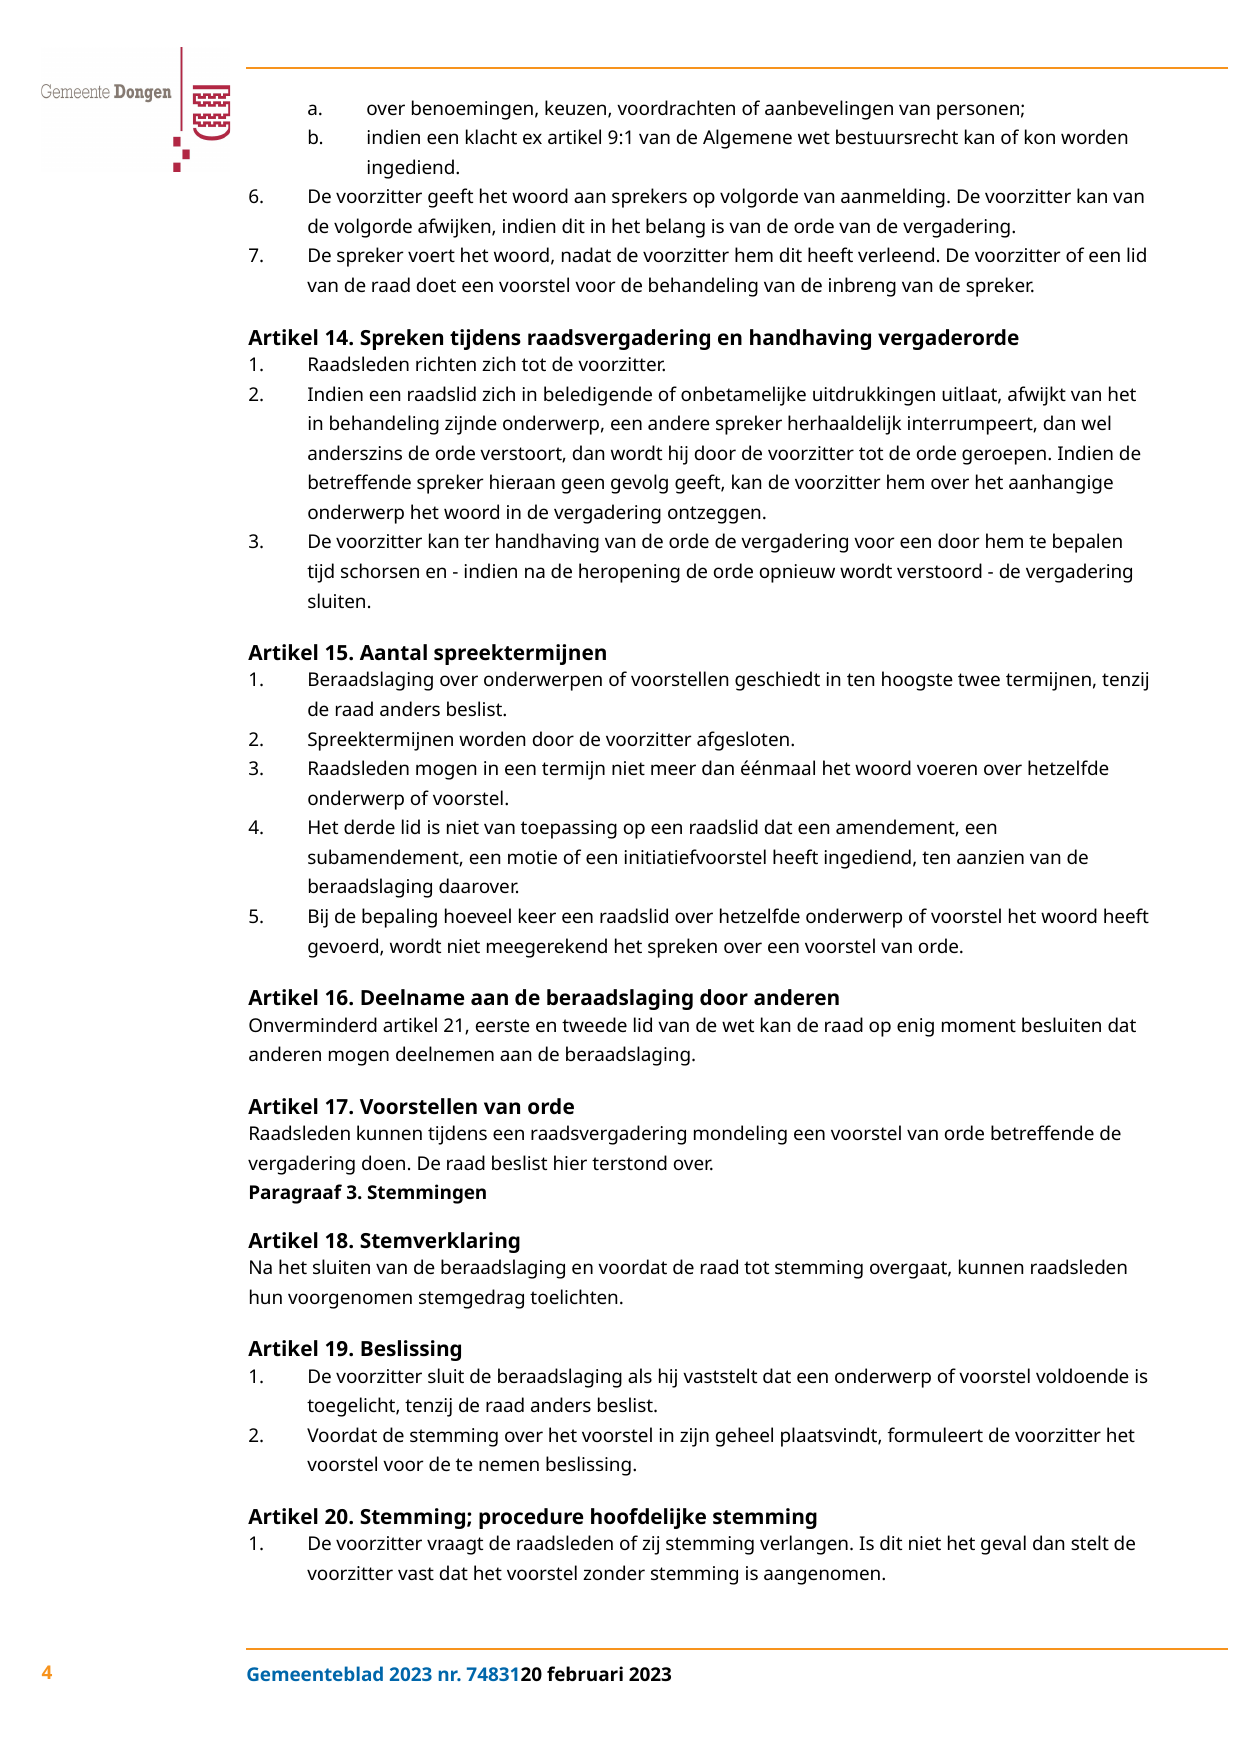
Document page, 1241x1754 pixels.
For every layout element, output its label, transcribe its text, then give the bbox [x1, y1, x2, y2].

text Artikel 14. Spreken tijdens raadsvergadering en handhaving vergaderorde [248, 323, 1152, 351]
list Bij de bepaling hoeveel keer een raadslid over hetzelfde onderwerp of voorstel het woord heeft gevoerd, wordt niet meegerekend het spreken over een voorstel van orde. [248, 903, 1152, 959]
picture [41, 47, 231, 172]
text Na het sluiten van de beraadslaging en voordat de raad tot stemming overgaat, kunnen raadsleden hun voorgenomen stemgedrag toelichten. [248, 1254, 1152, 1310]
list De voorzitter kan ter handhaving van de orde de vergadering voor een door hem te bepalen tijd schorsen en - indien na de heropening de orde opnieuw wordt verstoord - de vergadering sluiten. [248, 529, 1152, 613]
text Artikel 20. Stemming; procedure hoofdelijke stemming [248, 1502, 1152, 1530]
text Artikel 16. Deelname aan de beraadslaging door anderen [248, 983, 1152, 1012]
list indien een klacht ex artikel 9:1 van de Algemene wet bestuursrecht kan of kon worden ingediend. [307, 124, 1152, 180]
list Raadsleden mogen in een termijn niet meer dan éénmaal het woord voeren over hetzelfde onderwerp of voorstel. [248, 755, 1152, 811]
text Artikel 15. Aantal spreektermijnen [248, 638, 1152, 667]
list Het derde lid is niet van toepassing op een raadslid dat een amendement, een subamendement, een motie of een initiatiefvoorstel heeft ingediend, ten aanzien van de beraadslaging daarover. [248, 814, 1152, 899]
list De voorzitter sluit de beraadslaging als hij vaststelt dat een onderwerp of voorstel voldoende is toegelicht, tenzij de raad anders beslist. [248, 1363, 1152, 1418]
list De spreker voert het woord, nadat de voorzitter hem dit heeft verleend. De voorzitter of een lid van de raad doet een voorstel voor de behandeling van de inbreng van de spreker. [248, 243, 1152, 298]
text Artikel 19. Beslissing [248, 1334, 1152, 1363]
list Spreektermijnen worden door de voorzitter afgesloten. [248, 726, 1152, 752]
text Artikel 17. Voorstellen van orde [248, 1092, 1152, 1120]
list Raadsleden richten zich tot de voorzitter. [248, 351, 1152, 377]
text Paragraaf 3. Stemmingen [248, 1179, 1152, 1205]
list De voorzitter vraagt de raadsleden of zij stemming verlangen. Is dit niet het geval dan stelt de voorzitter vast dat het voorstel zonder stemming is aangenomen. [248, 1530, 1152, 1586]
text Raadsleden kunnen tijdens een raadsvergadering mondeling een voorstel van orde betreffende de vergadering doen. De raad beslist hier terstond over. [248, 1120, 1152, 1176]
list De voorzitter geeft het woord aan sprekers op volgorde van aanmelding. De voorzitter kan van de volgorde afwijken, indien dit in het belang is van de orde van de vergadering. [248, 183, 1152, 239]
list over benoemingen, keuzen, voordrachten of aanbevelingen van personen; [307, 95, 1152, 121]
text Onverminderd artikel 21, eerste en tweede lid van de wet kan de raad op enig moment besluiten dat anderen mogen deelnemen aan de beraadslaging. [248, 1012, 1152, 1067]
text Artikel 18. Stemverklaring [248, 1226, 1152, 1254]
list Voordat de stemming over het voorstel in zijn geheel plaatsvindt, formuleert de voorzitter het voorstel voor de te nemen beslissing. [248, 1422, 1152, 1477]
list Beraadslaging over onderwerpen of voorstellen geschiedt in ten hoogste twee termijnen, tenzij de raad anders beslist. [248, 667, 1152, 722]
list Indien een raadslid zich in beledigende of onbetamelijke uitdrukkingen uitlaat, afwijkt van het in behandeling zijnde onderwerp, een andere spreker herhaaldelijk interrumpeert, dan wel anderszins de orde verstoort, dan wordt hij door de voorzitter tot de orde geroepen. Indien de betreffende spreker hieraan geen gevolg geeft, kan de voorzitter hem over het aanhangige onderwerp het woord in de vergadering ontzeggen. [248, 381, 1152, 525]
